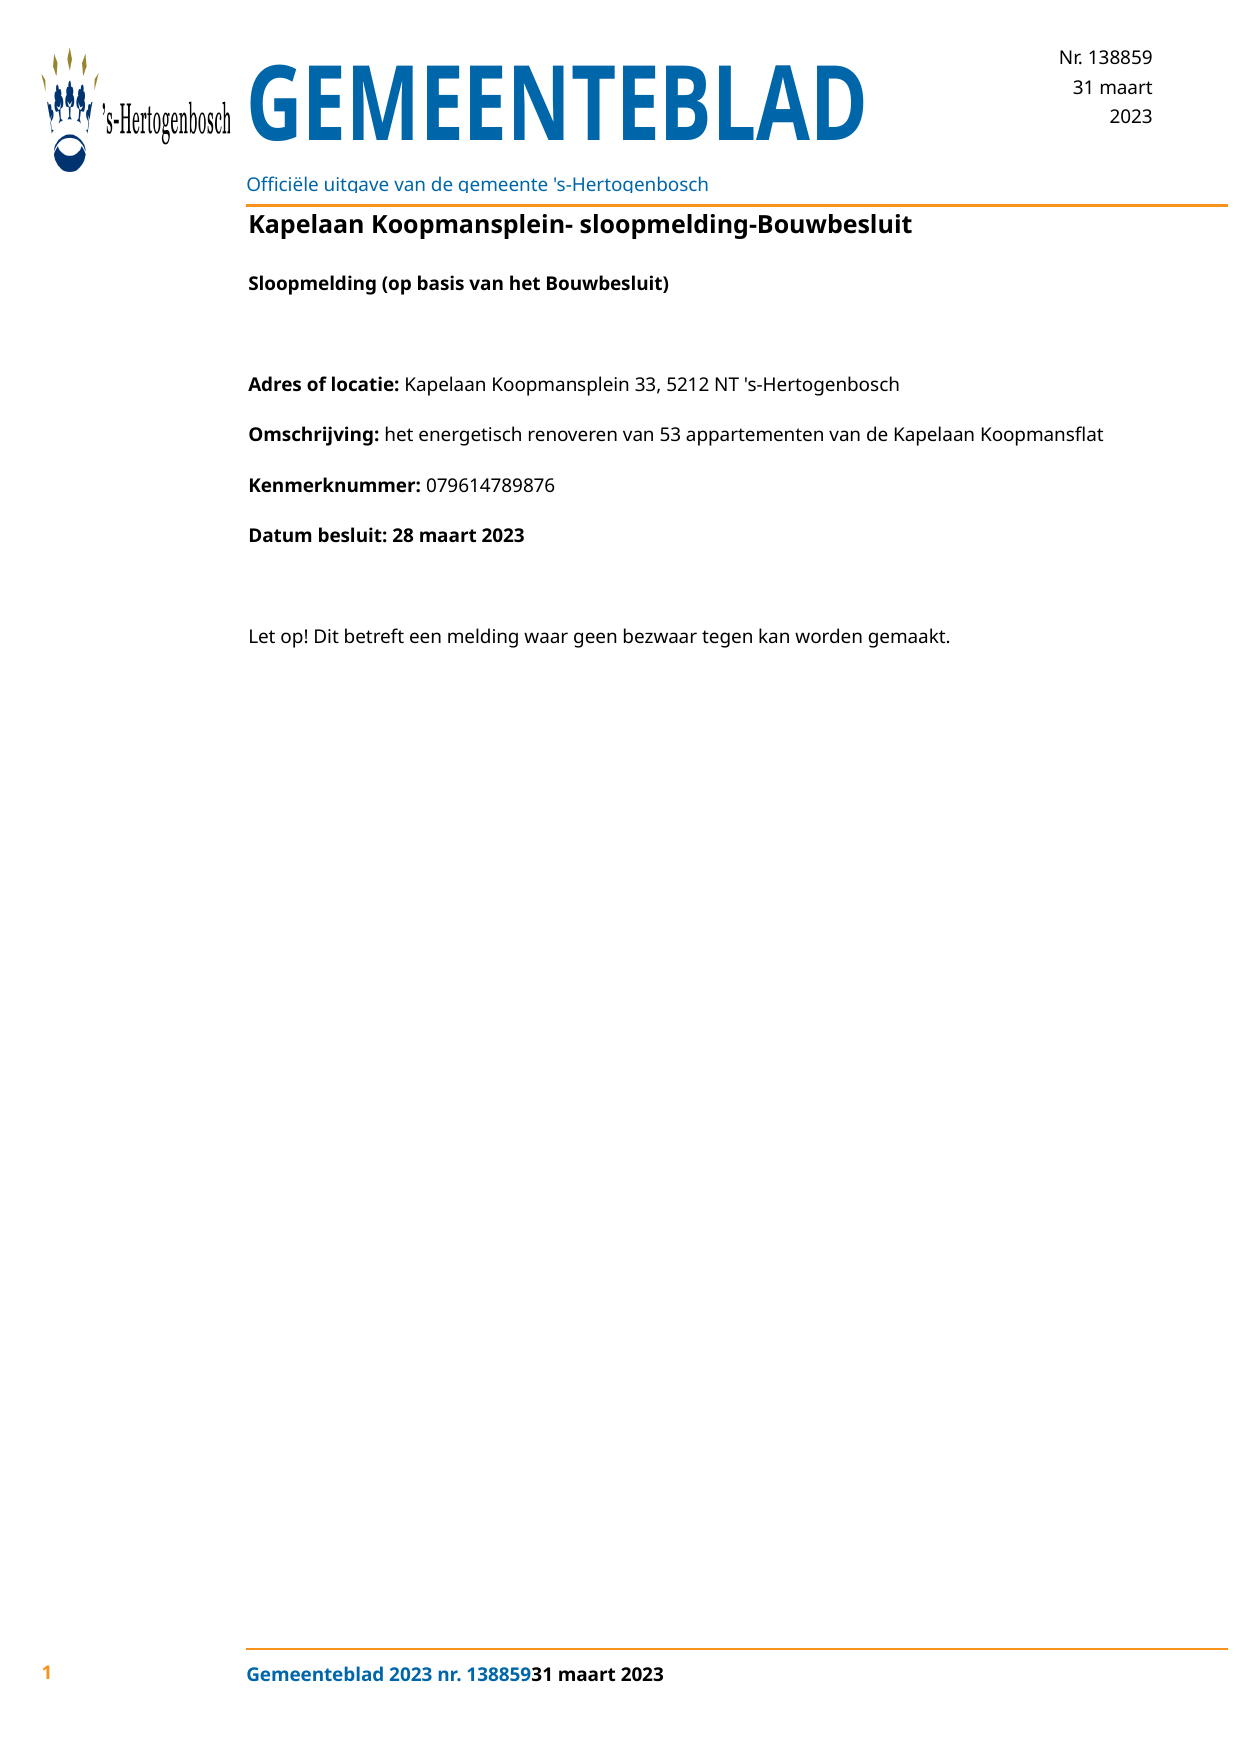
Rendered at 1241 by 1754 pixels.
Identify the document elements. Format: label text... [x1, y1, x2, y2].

text Sloopmelding (op basis van het Bouwbesluit) [248, 270, 1152, 296]
text Adres of locatie: Kapelaan Koopmansplein 33, 5212 NT 's-Hertogenbosch [248, 371, 1152, 397]
text Datum besluit: 28 maart 2023 [248, 522, 1152, 548]
picture [41, 47, 231, 172]
text Let op! Dit betreft een melding waar geen bezwaar tegen kan worden gemaakt. [248, 623, 1152, 649]
text Omschrijving: het energetisch renoveren van 53 appartementen van de Kapelaan Koopmansflat [248, 422, 1152, 447]
text Kapelaan Koopmansplein- sloopmelding-Bouwbesluit [248, 207, 1152, 241]
text Kenmerknummer: 079614789876 [248, 472, 1152, 498]
